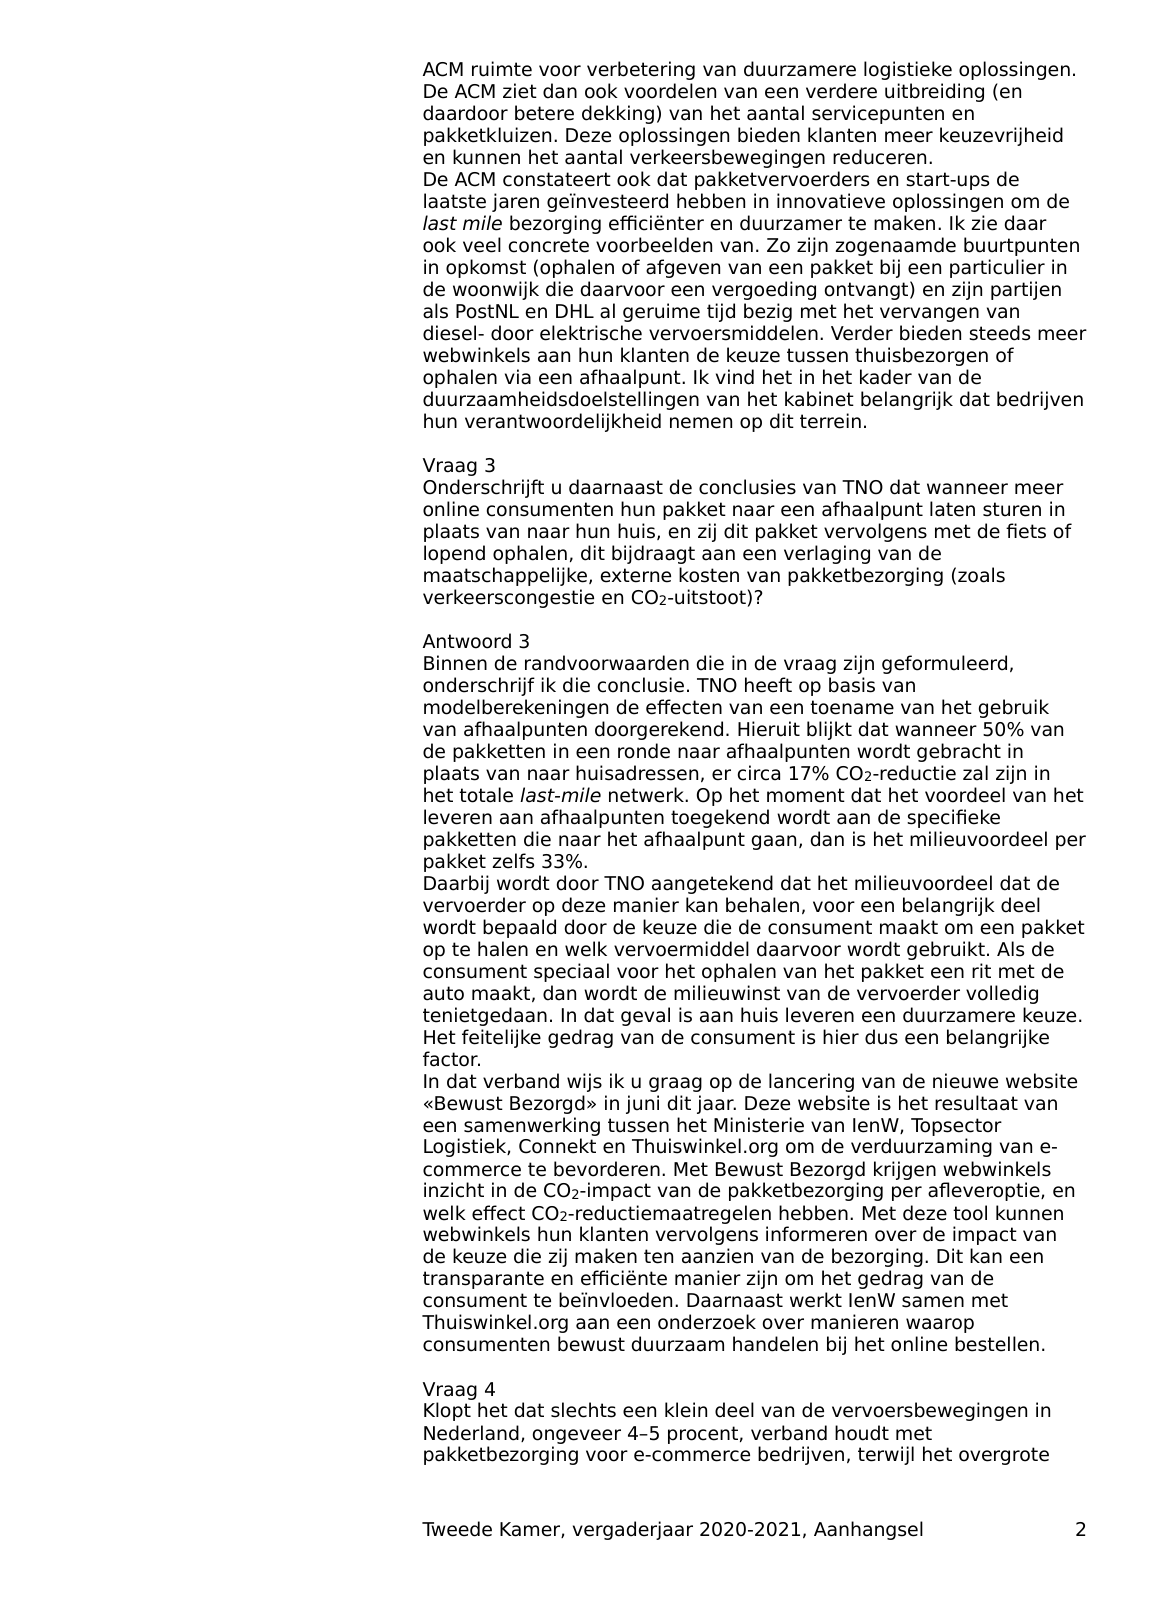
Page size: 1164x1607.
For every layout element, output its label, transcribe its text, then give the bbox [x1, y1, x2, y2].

text In dat verband wijs ik u graag op de lancering van de nieuwe website «Bewust Bezorgd» in juni dit jaar. Deze website is het resultaat van een samenwerking tussen het Ministerie van IenW, Topsector Logistiek, Connekt en Thuiswinkel.org om de verduurzaming van e-commerce te bevorderen. Met Bewust Bezorgd krijgen webwinkels inzicht in de CO2-impact van de pakketbezorging per afleveroptie, en welk effect CO2-reductiemaatregelen hebben. Met deze tool kunnen webwinkels hun klanten vervolgens informeren over de impact van de keuze die zij maken ten aanzien van de bezorging. Dit kan een transparante en efficiënte manier zijn om het gedrag van de consument te beïnvloeden. Daarnaast werkt IenW samen met Thuiswinkel.org aan een onderzoek over manieren waarop consumenten bewust duurzaam handelen bij het online bestellen. [422, 1071, 1087, 1356]
text De ACM constateert ook dat pakketvervoerders en start-ups de laatste jaren geïnvesteerd hebben in innovatieve oplossingen om de last mile bezorging efficiënter en duurzamer te maken. Ik zie daar ook veel concrete voorbeelden van. Zo zijn zogenaamde buurtpunten in opkomst (ophalen of afgeven van een pakket bij een particulier in de woonwijk die daarvoor een vergoeding ontvangt) en zijn partijen als PostNL en DHL al geruime tijd bezig met het vervangen van diesel- door elektrische vervoersmiddelen. Verder bieden steeds meer webwinkels aan hun klanten de keuze tussen thuisbezorgen of ophalen via een afhaalpunt. Ik vind het in het kader van de duurzaamheidsdoelstellingen van het kabinet belangrijk dat bedrijven hun verantwoordelijkheid nemen op dit terrein. [422, 169, 1087, 433]
text Vraag 3 [422, 455, 1087, 477]
text Daarbij wordt door TNO aangetekend dat het milieuvoordeel dat de vervoerder op deze manier kan behalen, voor een belangrijk deel wordt bepaald door de keuze die de consument maakt om een pakket op te halen en welk vervoermiddel daarvoor wordt gebruikt. Als de consument speciaal voor het ophalen van het pakket een rit met de auto maakt, dan wordt de milieuwinst van de vervoerder volledig tenietgedaan. In dat geval is aan huis leveren een duurzamere keuze. Het feitelijke gedrag van de consument is hier dus een belangrijke factor. [422, 873, 1087, 1071]
text ACM ruimte voor verbetering van duurzamere logistieke oplossingen. De ACM ziet dan ook voordelen van een verdere uitbreiding (en daardoor betere dekking) van het aantal servicepunten en pakketkluizen. Deze oplossingen bieden klanten meer keuzevrijheid en kunnen het aantal verkeersbewegingen reduceren. [422, 59, 1087, 169]
text Vraag 4 [422, 1378, 1087, 1400]
text Klopt het dat slechts een klein deel van de vervoersbewegingen in Nederland, ongeveer 4–5 procent, verband houdt met pakketbezorging voor e-commerce bedrijven, terwijl het overgrote [422, 1400, 1087, 1466]
text Antwoord 3 [422, 631, 1087, 653]
text Onderschrijft u daarnaast de conclusies van TNO dat wanneer meer online consumenten hun pakket naar een afhaalpunt laten sturen in plaats van naar hun huis, en zij dit pakket vervolgens met de fiets of lopend ophalen, dit bijdraagt aan een verlaging van de maatschappelijke, externe kosten van pakketbezorging (zoals verkeerscongestie en CO2-uitstoot)? [422, 477, 1087, 609]
text Binnen de randvoorwaarden die in de vraag zijn geformuleerd, onderschrijf ik die conclusie. TNO heeft op basis van modelberekeningen de effecten van een toename van het gebruik van afhaalpunten doorgerekend. Hieruit blijkt dat wanneer 50% van de pakketten in een ronde naar afhaalpunten wordt gebracht in plaats van naar huisadressen, er circa 17% CO2-reductie zal zijn in het totale last-mile netwerk. Op het moment dat het voordeel van het leveren aan afhaalpunten toegekend wordt aan de specifieke pakketten die naar het afhaalpunt gaan, dan is het milieuvoordeel per pakket zelfs 33%. [422, 653, 1087, 873]
